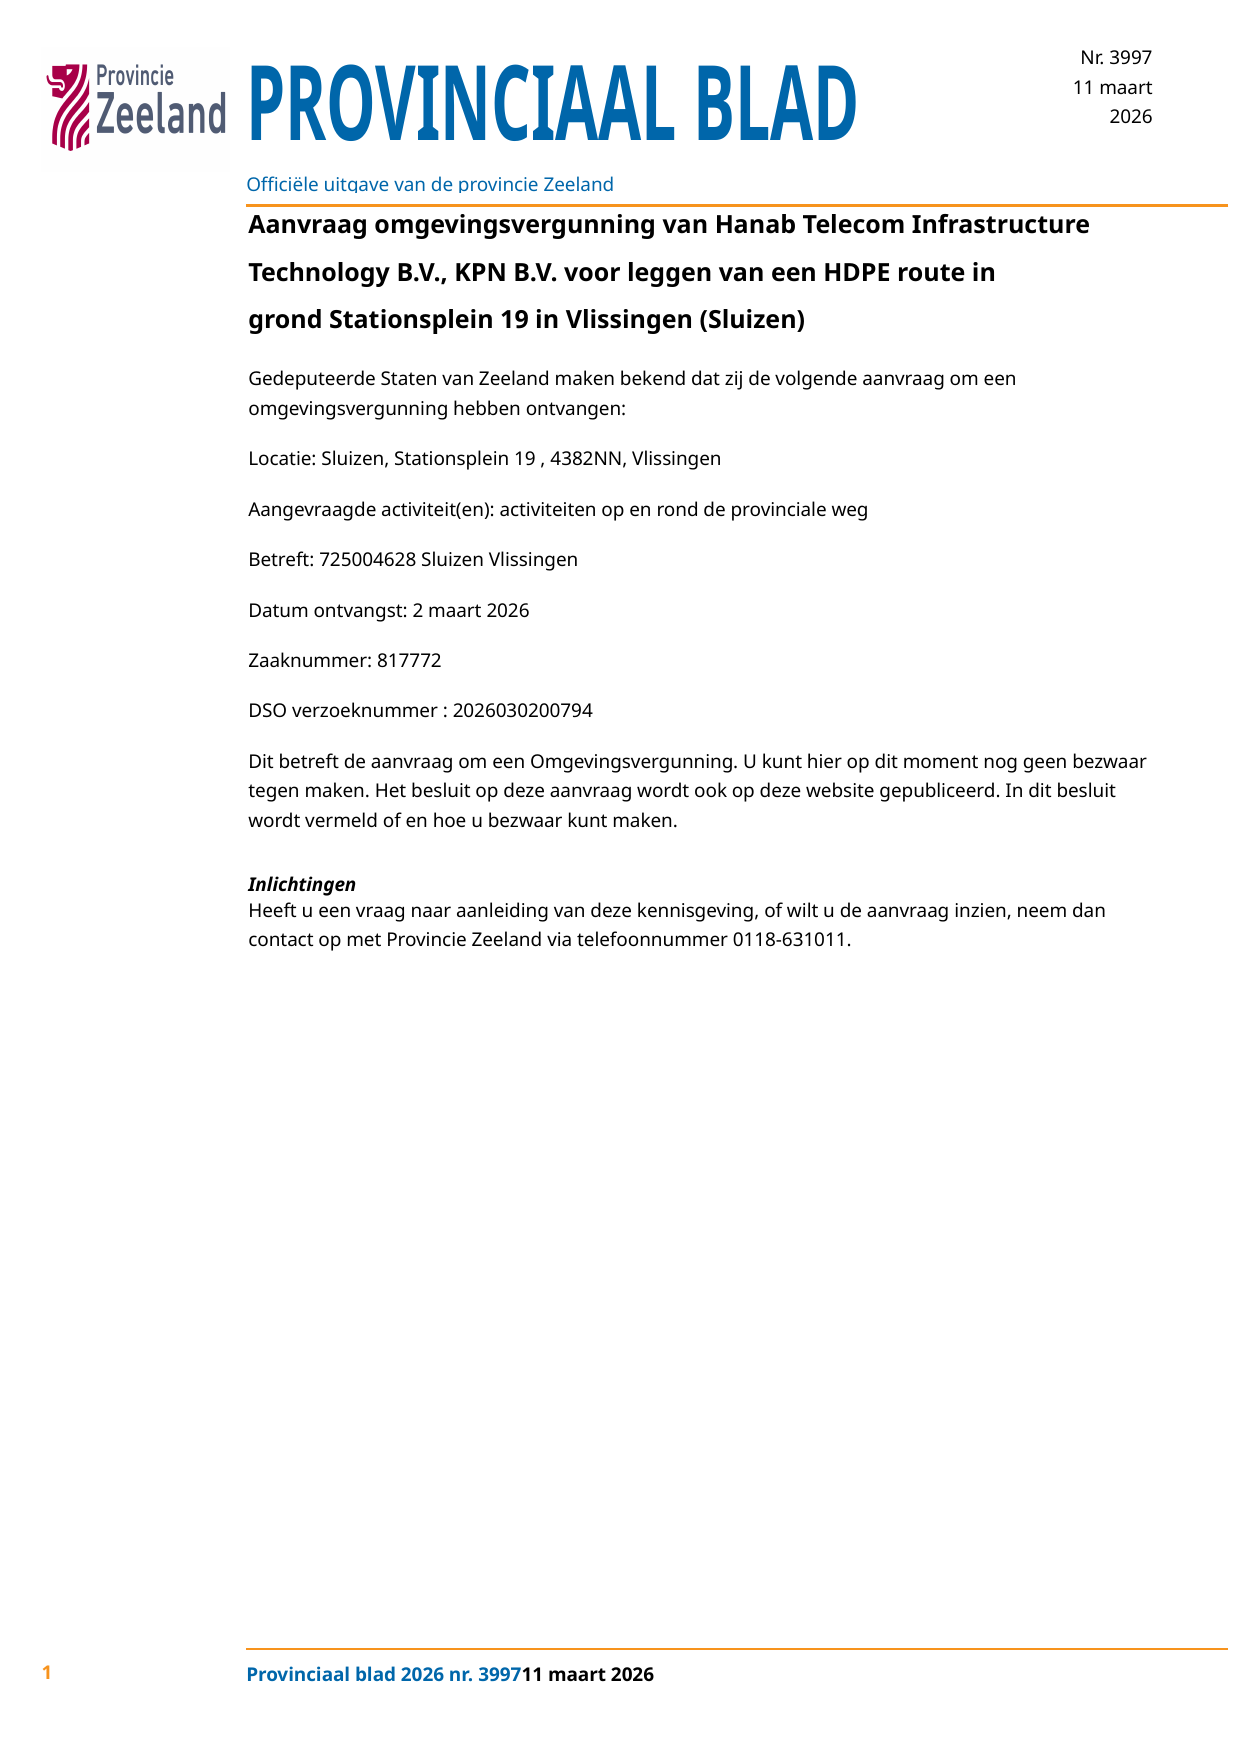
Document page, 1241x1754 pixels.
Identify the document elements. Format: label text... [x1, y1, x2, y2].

text Locatie: Sluizen, Stationsplein 19 , 4382NN, Vlissingen [248, 446, 1152, 471]
text Gedeputeerde Staten van Zeeland maken bekend dat zij de volgende aanvraag om een omgevingsvergunning hebben ontvangen: [248, 366, 1152, 421]
text Inlichtingen [248, 871, 1152, 897]
text Datum ontvangst: 2 maart 2026 [248, 597, 1152, 622]
text Betreft: 725004628 Sluizen Vlissingen [248, 546, 1152, 572]
text Zaaknummer: 817772 [248, 647, 1152, 673]
picture [41, 47, 231, 172]
text DSO verzoeknummer : 2026030200794 [248, 698, 1152, 723]
text Heeft u een vraag naar aanleiding van deze kennisgeving, of wilt u de aanvraag inzien, neem dan contact op met Provincie Zeeland via telefoonnummer 0118-631011. [248, 897, 1152, 952]
text Aanvraag omgevingsvergunning van Hanab Telecom Infrastructure Technology B.V., KPN B.V. voor leggen van een HDPE route in grond Stationsplein 19 in Vlissingen (Sluizen) [248, 207, 1152, 336]
text Dit betreft de aanvraag om een Omgevingsvergunning. U kunt hier op dit moment nog geen bezwaar tegen maken. Het besluit op deze aanvraag wordt ook op deze website gepubliceerd. In dit besluit wordt vermeld of en hoe u bezwaar kunt maken. [248, 748, 1152, 833]
text Aangevraagde activiteit(en): activiteiten op en rond de provinciale weg [248, 496, 1152, 522]
